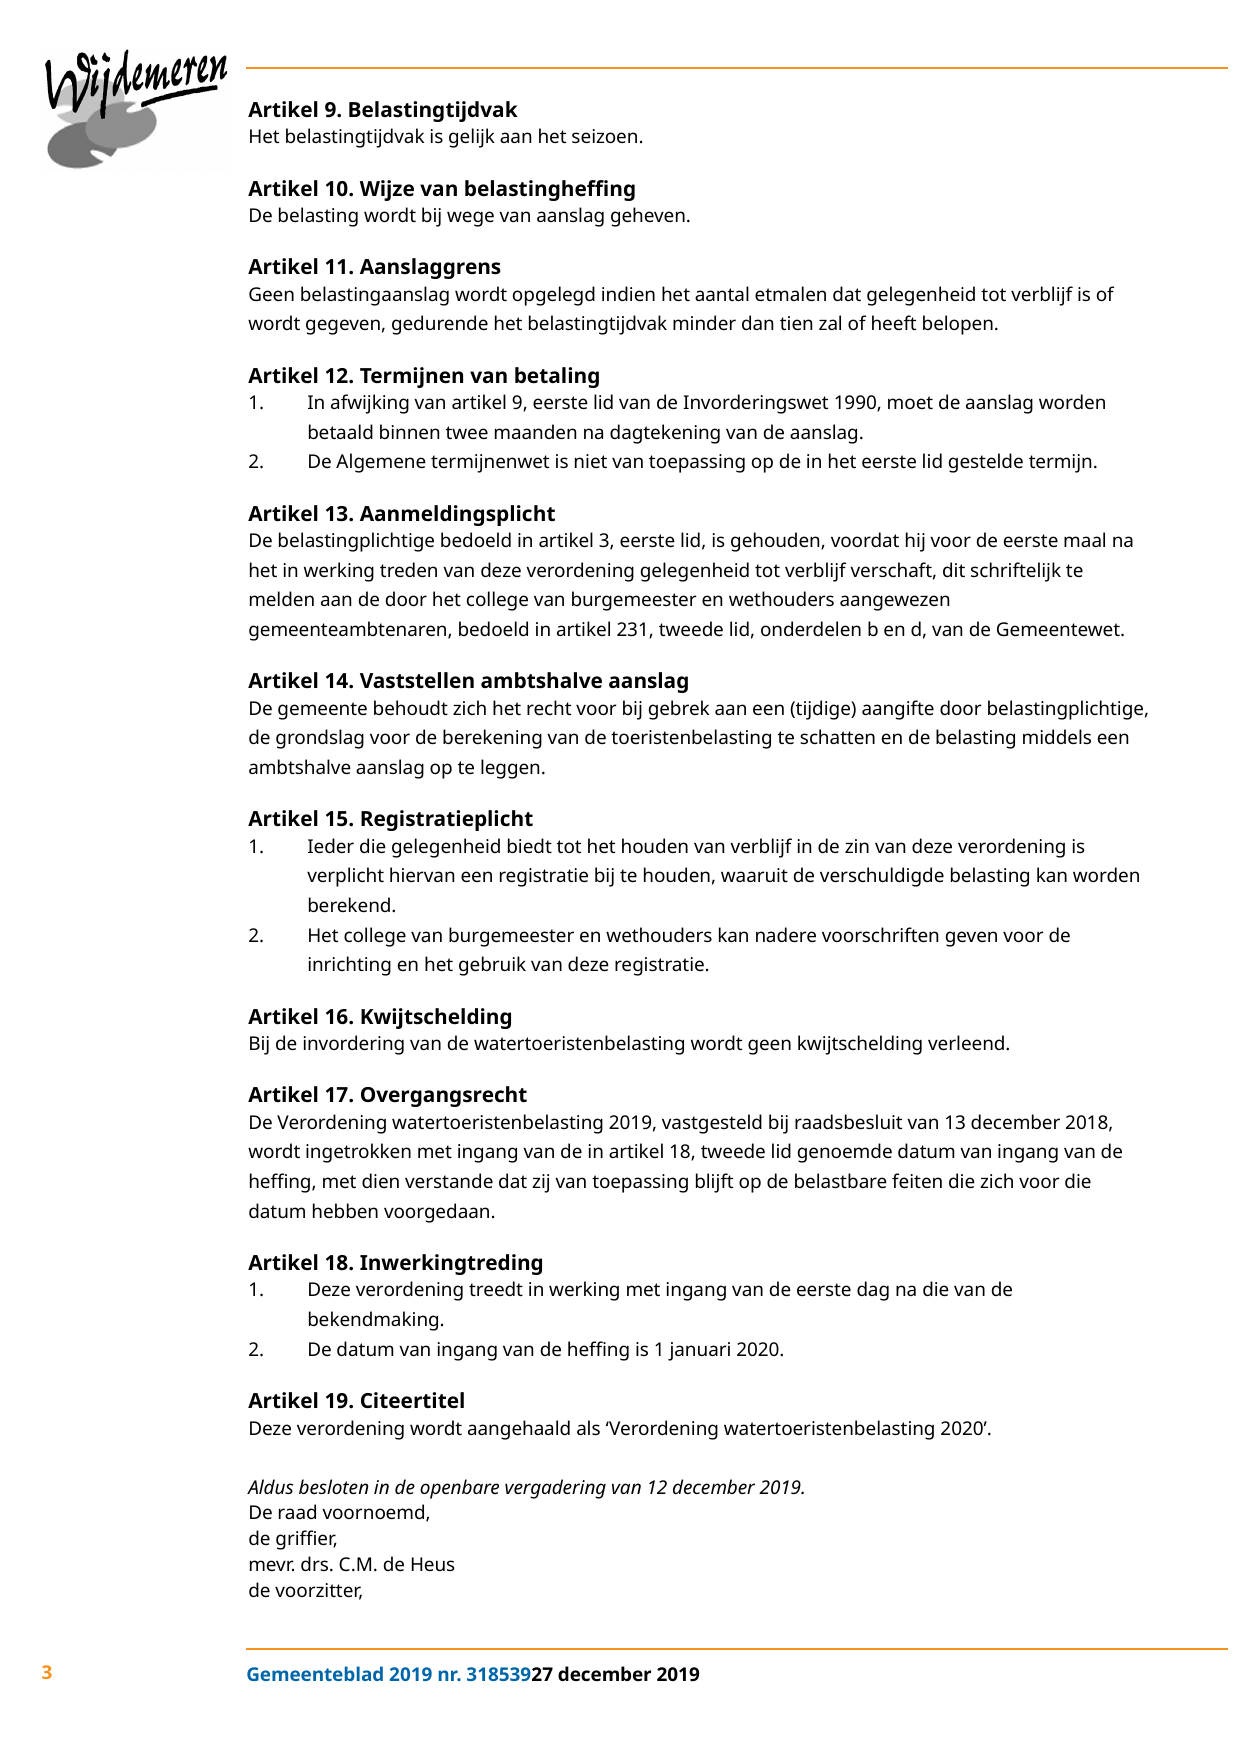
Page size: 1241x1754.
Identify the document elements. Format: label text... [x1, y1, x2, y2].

text Artikel 18. Inwerkingtreding [248, 1248, 1152, 1277]
list De Algemene termijnenwet is niet van toepassing op de in het eerste lid gestelde termijn. [248, 448, 1152, 474]
text Artikel 13. Aanmeldingsplicht [248, 499, 1152, 527]
text Bij de invordering van de watertoeristenbelasting wordt geen kwijtschelding verleend. [248, 1030, 1152, 1056]
list In afwijking van artikel 9, eerste lid van de Invorderingswet 1990, moet de aanslag worden betaald binnen twee maanden na dagtekening van de aanslag. [248, 389, 1152, 445]
list Het college van burgemeester en wethouders kan nadere voorschriften geven voor de inrichting en het gebruik van deze registratie. [248, 922, 1152, 977]
text Artikel 12. Termijnen van betaling [248, 361, 1152, 389]
text de voorzitter, [248, 1577, 1152, 1602]
text De raad voornoemd, [248, 1499, 1152, 1525]
list De datum van ingang van de heffing is 1 januari 2020. [248, 1336, 1152, 1362]
text de griffier, [248, 1525, 1152, 1551]
picture [41, 47, 231, 172]
text Geen belastingaanslag wordt opgelegd indien het aantal etmalen dat gelegenheid tot verblijf is of wordt gegeven, gedurende het belastingtijdvak minder dan tien zal of heeft belopen. [248, 281, 1152, 336]
list Deze verordening treedt in werking met ingang van de eerste dag na die van de bekendmaking. [248, 1277, 1152, 1332]
text Artikel 16. Kwijtschelding [248, 1002, 1152, 1030]
text Artikel 14. Vaststellen ambtshalve aanslag [248, 667, 1152, 695]
text De gemeente behoudt zich het recht voor bij gebrek aan een (tijdige) aangifte door belastingplichtige, de grondslag voor de berekening van de toeristenbelasting te schatten en de belasting middels een ambtshalve aanslag op te leggen. [248, 695, 1152, 780]
text mevr. drs. C.M. de Heus [248, 1551, 1152, 1577]
text Artikel 9. Belastingtijdvak [248, 95, 1152, 123]
text De Verordening watertoeristenbelasting 2019, vastgesteld bij raadsbesluit van 13 december 2018, wordt ingetrokken met ingang van de in artikel 18, tweede lid genoemde datum van ingang van de heffing, met dien verstande dat zij van toepassing blijft op de belastbare feiten die zich voor die datum hebben voorgedaan. [248, 1109, 1152, 1223]
text Artikel 11. Aanslaggrens [248, 252, 1152, 281]
text De belasting wordt bij wege van aanslag geheven. [248, 202, 1152, 228]
text Deze verordening wordt aangehaald als ‘Verordening watertoeristenbelasting 2020’. [248, 1415, 1152, 1440]
text Artikel 17. Overgangsrecht [248, 1081, 1152, 1109]
text De belastingplichtige bedoeld in artikel 3, eerste lid, is gehouden, voordat hij voor de eerste maal na het in werking treden van deze verordening gelegenheid tot verblijf verschaft, dit schriftelijk te melden aan de door het college van burgemeester en wethouders aangewezen gemeenteambtenaren, bedoeld in artikel 231, tweede lid, onderdelen b en d, van de Gemeentewet. [248, 527, 1152, 642]
text Het belastingtijdvak is gelijk aan het seizoen. [248, 123, 1152, 149]
text Artikel 15. Registratieplicht [248, 804, 1152, 833]
list Ieder die gelegenheid biedt tot het houden van verblijf in de zin van deze verordening is verplicht hiervan een registratie bij te houden, waaruit de verschuldigde belasting kan worden berekend. [248, 833, 1152, 918]
text Artikel 19. Citeertitel [248, 1386, 1152, 1415]
text Aldus besloten in de openbare vergadering van 12 december 2019. [248, 1474, 1152, 1499]
text Artikel 10. Wijze van belastingheffing [248, 174, 1152, 202]
